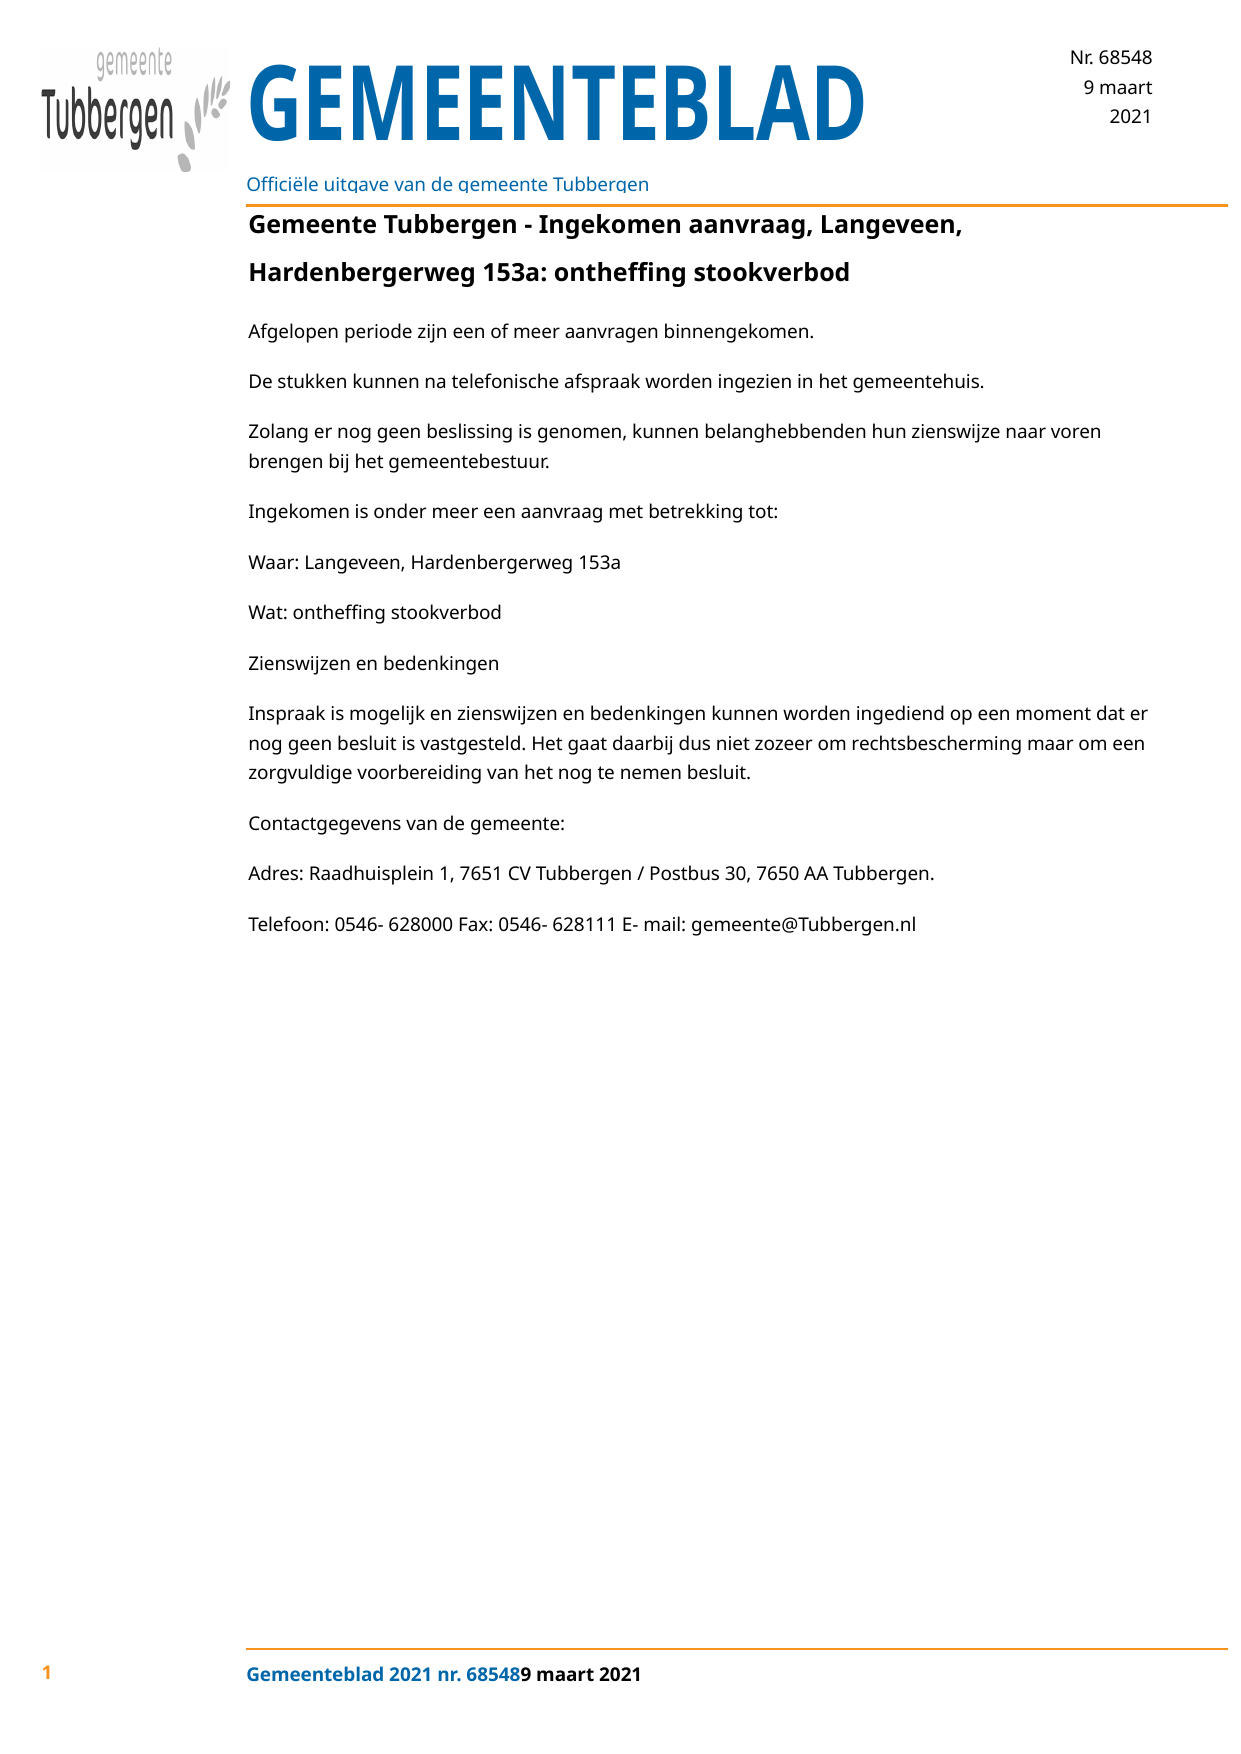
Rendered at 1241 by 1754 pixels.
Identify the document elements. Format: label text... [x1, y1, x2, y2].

text De stukken kunnen na telefonische afspraak worden ingezien in het gemeentehuis. [248, 368, 1152, 394]
text Ingekomen is onder meer een aanvraag met betrekking tot: [248, 499, 1152, 524]
text Telefoon: 0546- 628000 Fax: 0546- 628111 E- mail: gemeente@Tubbergen.nl [248, 911, 1152, 937]
text Zienswijzen en bedenkingen [248, 650, 1152, 676]
text Adres: Raadhuisplein 1, 7651 CV Tubbergen / Postbus 30, 7650 AA Tubbergen. [248, 860, 1152, 886]
text Contactgegevens van de gemeente: [248, 810, 1152, 836]
text Zolang er nog geen beslissing is genomen, kunnen belanghebbenden hun zienswijze naar voren brengen bij het gemeentebestuur. [248, 419, 1152, 474]
text Wat: ontheffing stookverbod [248, 599, 1152, 625]
text Waar: Langeveen, Hardenbergerweg 153a [248, 549, 1152, 575]
text Gemeente Tubbergen - Ingekomen aanvraag, Langeveen, Hardenbergerweg 153a: ontheffing stookverbod [248, 207, 1152, 288]
text Afgelopen periode zijn een of meer aanvragen binnengekomen. [248, 318, 1152, 344]
text Inspraak is mogelijk en zienswijzen en bedenkingen kunnen worden ingediend op een moment dat er nog geen besluit is vastgesteld. Het gaat daarbij dus niet zozeer om rechtsbescherming maar om een zorgvuldige voorbereiding van het nog te nemen besluit. [248, 700, 1152, 785]
picture [41, 47, 231, 172]
